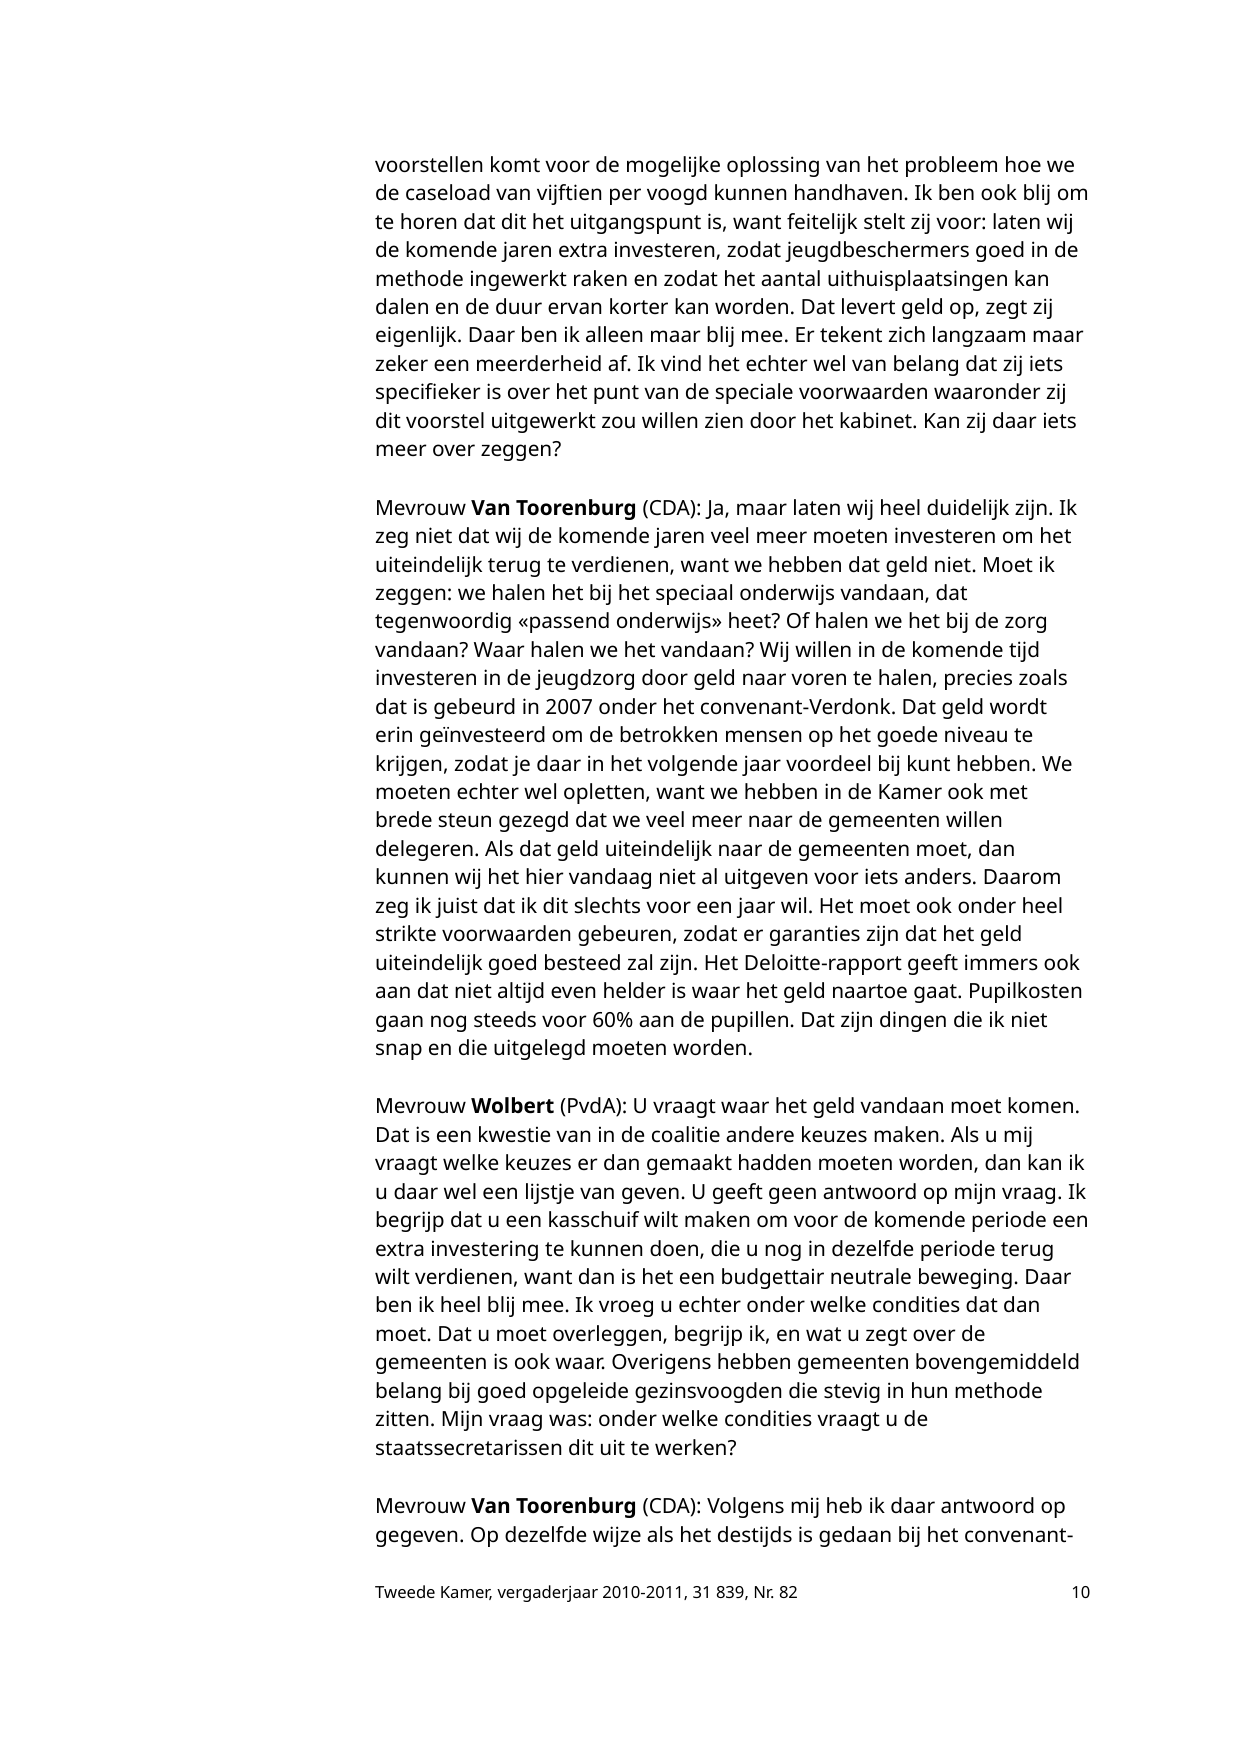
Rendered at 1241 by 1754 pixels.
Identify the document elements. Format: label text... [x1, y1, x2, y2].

text voorstellen komt voor de mogelijke oplossing van het probleem hoe we de caseload van vijftien per voogd kunnen handhaven. Ik ben ook blij om te horen dat dit het uitgangspunt is, want feitelijk stelt zij voor: laten wij de komende jaren extra investeren, zodat jeugdbeschermers goed in de methode ingewerkt raken en zodat het aantal uithuisplaatsingen kan dalen en de duur ervan korter kan worden. Dat levert geld op, zegt zij eigenlijk. Daar ben ik alleen maar blij mee. Er tekent zich langzaam maar zeker een meerderheid af. Ik vind het echter wel van belang dat zij iets specifieker is over het punt van de speciale voorwaarden waaronder zij dit voorstel uitgewerkt zou willen zien door het kabinet. Kan zij daar iets meer over zeggen? [375, 150, 1090, 463]
text Mevrouw Van Toorenburg (CDA): Volgens mij heb ik daar antwoord op gegeven. Op dezelfde wijze als het destijds is gedaan bij het convenant- [375, 1491, 1090, 1548]
text Mevrouw Wolbert (PvdA): U vraagt waar het geld vandaan moet komen. Dat is een kwestie van in de coalitie andere keuzes maken. Als u mij vraagt welke keuzes er dan gemaakt hadden moeten worden, dan kan ik u daar wel een lijstje van geven. U geeft geen antwoord op mijn vraag. Ik begrijp dat u een kasschuif wilt maken om voor de komende periode een extra investering te kunnen doen, die u nog in dezelfde periode terug wilt verdienen, want dan is het een budgettair neutrale beweging. Daar ben ik heel blij mee. Ik vroeg u echter onder welke condities dat dan moet. Dat u moet overleggen, begrijp ik, en wat u zegt over de gemeenten is ook waar. Overigens hebben gemeenten bovengemiddeld belang bij goed opgeleide gezinsvoogden die stevig in hun methode zitten. Mijn vraag was: onder welke condities vraagt u de staatssecretarissen dit uit te werken? [375, 1092, 1090, 1461]
text Mevrouw Van Toorenburg (CDA): Ja, maar laten wij heel duidelijk zijn. Ik zeg niet dat wij de komende jaren veel meer moeten investeren om het uiteindelijk terug te verdienen, want we hebben dat geld niet. Moet ik zeggen: we halen het bij het speciaal onderwijs vandaan, dat tegenwoordig «passend onderwijs» heet? Of halen we het bij de zorg vandaan? Waar halen we het vandaan? Wij willen in de komende tijd investeren in de jeugdzorg door geld naar voren te halen, precies zoals dat is gebeurd in 2007 onder het convenant-Verdonk. Dat geld wordt erin geïnvesteerd om de betrokken mensen op het goede niveau te krijgen, zodat je daar in het volgende jaar voordeel bij kunt hebben. We moeten echter wel opletten, want we hebben in de Kamer ook met brede steun gezegd dat we veel meer naar de gemeenten willen delegeren. Als dat geld uiteindelijk naar de gemeenten moet, dan kunnen wij het hier vandaag niet al uitgeven voor iets anders. Daarom zeg ik juist dat ik dit slechts voor een jaar wil. Het moet ook onder heel strikte voorwaarden gebeuren, zodat er garanties zijn dat het geld uiteindelijk goed besteed zal zijn. Het Deloitte-rapport geeft immers ook aan dat niet altijd even helder is waar het geld naartoe gaat. Pupilkosten gaan nog steeds voor 60% aan de pupillen. Dat zijn dingen die ik niet snap en die uitgelegd moeten worden. [375, 493, 1090, 1062]
